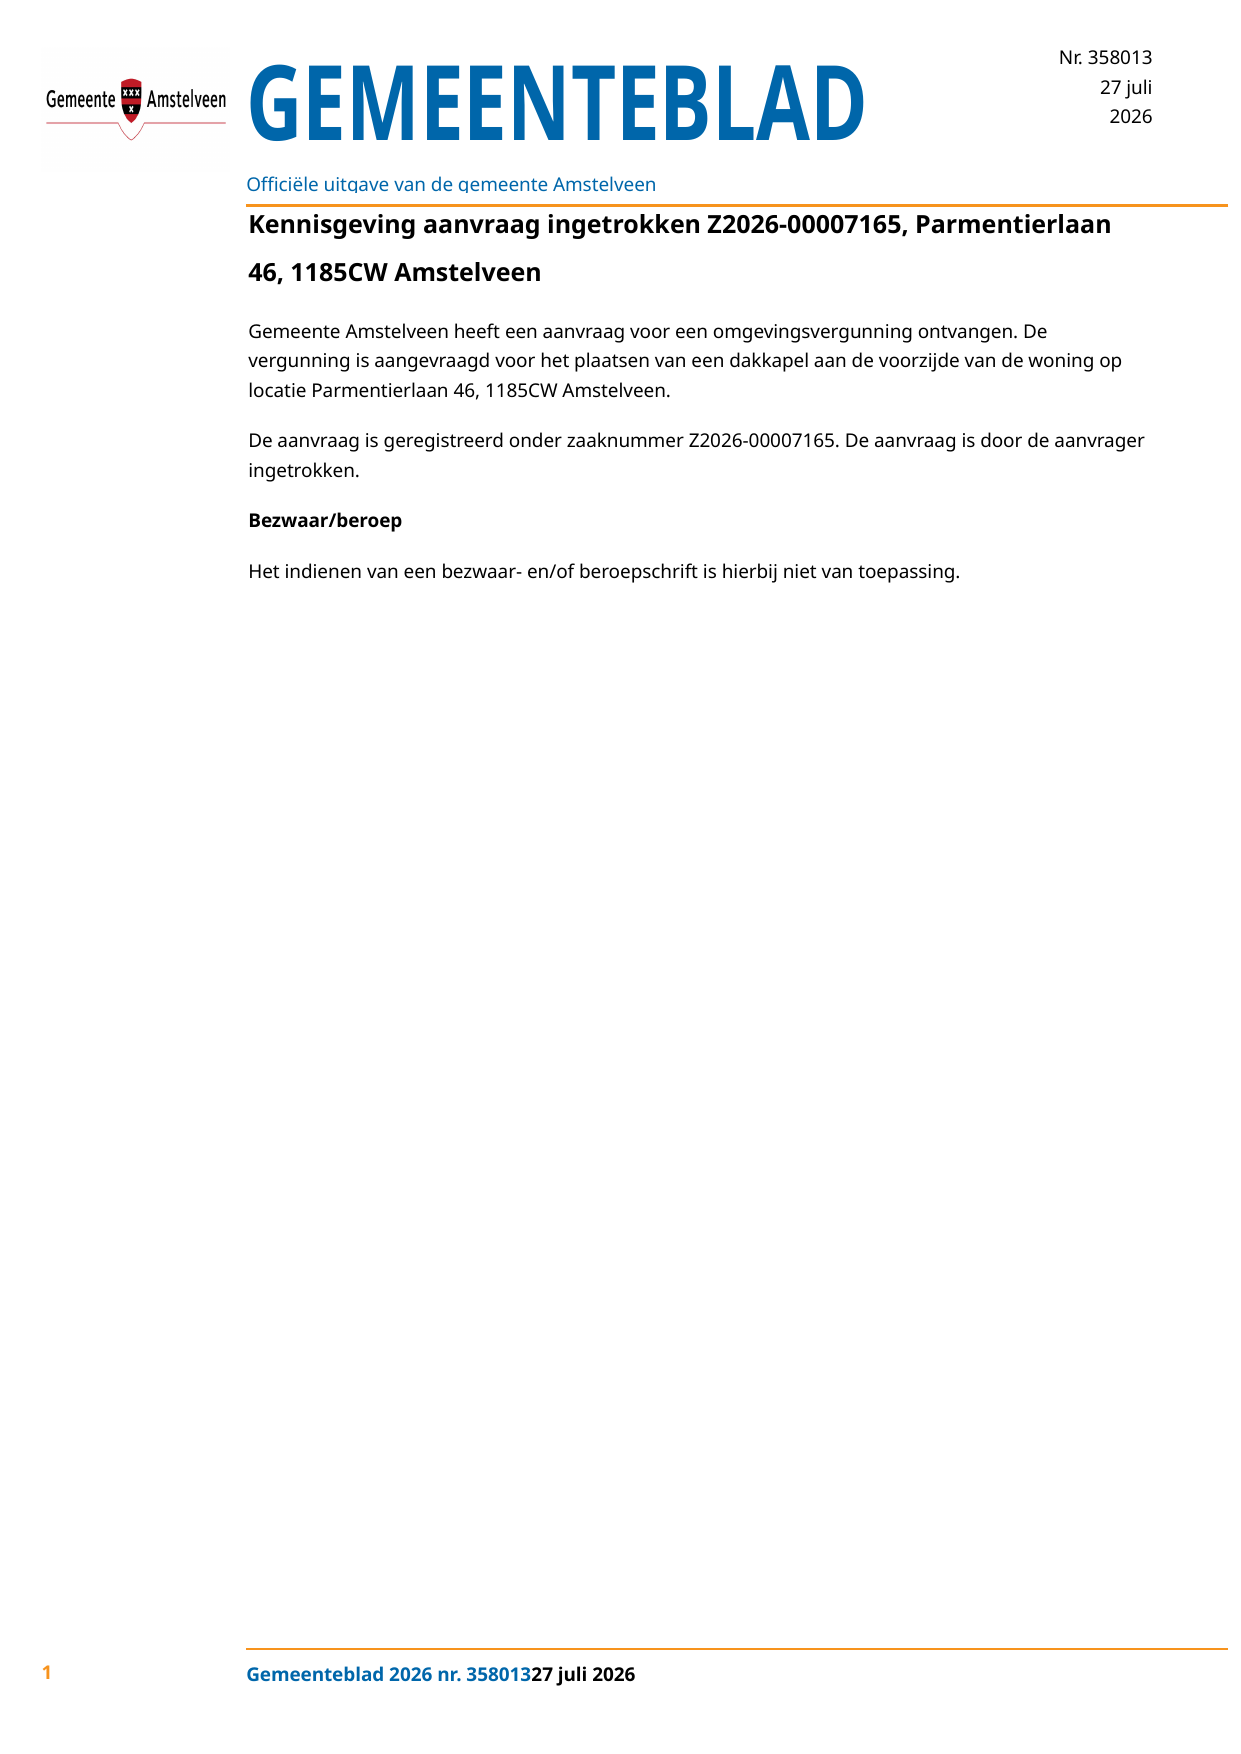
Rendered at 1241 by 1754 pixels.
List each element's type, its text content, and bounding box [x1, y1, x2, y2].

text Kennisgeving aanvraag ingetrokken Z2026-00007165, Parmentierlaan 46, 1185CW Amstelveen [248, 207, 1152, 288]
text Het indienen van een bezwaar- en/of beroepschrift is hierbij niet van toepassing. [248, 558, 1152, 584]
picture [41, 47, 231, 172]
text Gemeente Amstelveen heeft een aanvraag voor een omgevingsvergunning ontvangen. De vergunning is aangevraagd voor het plaatsen van een dakkapel aan de voorzijde van de woning op locatie Parmentierlaan 46, 1185CW Amstelveen. [248, 318, 1152, 403]
text Bezwaar/beroep [248, 507, 1152, 533]
text De aanvraag is geregistreerd onder zaaknummer Z2026-00007165. De aanvraag is door de aanvrager ingetrokken. [248, 427, 1152, 483]
